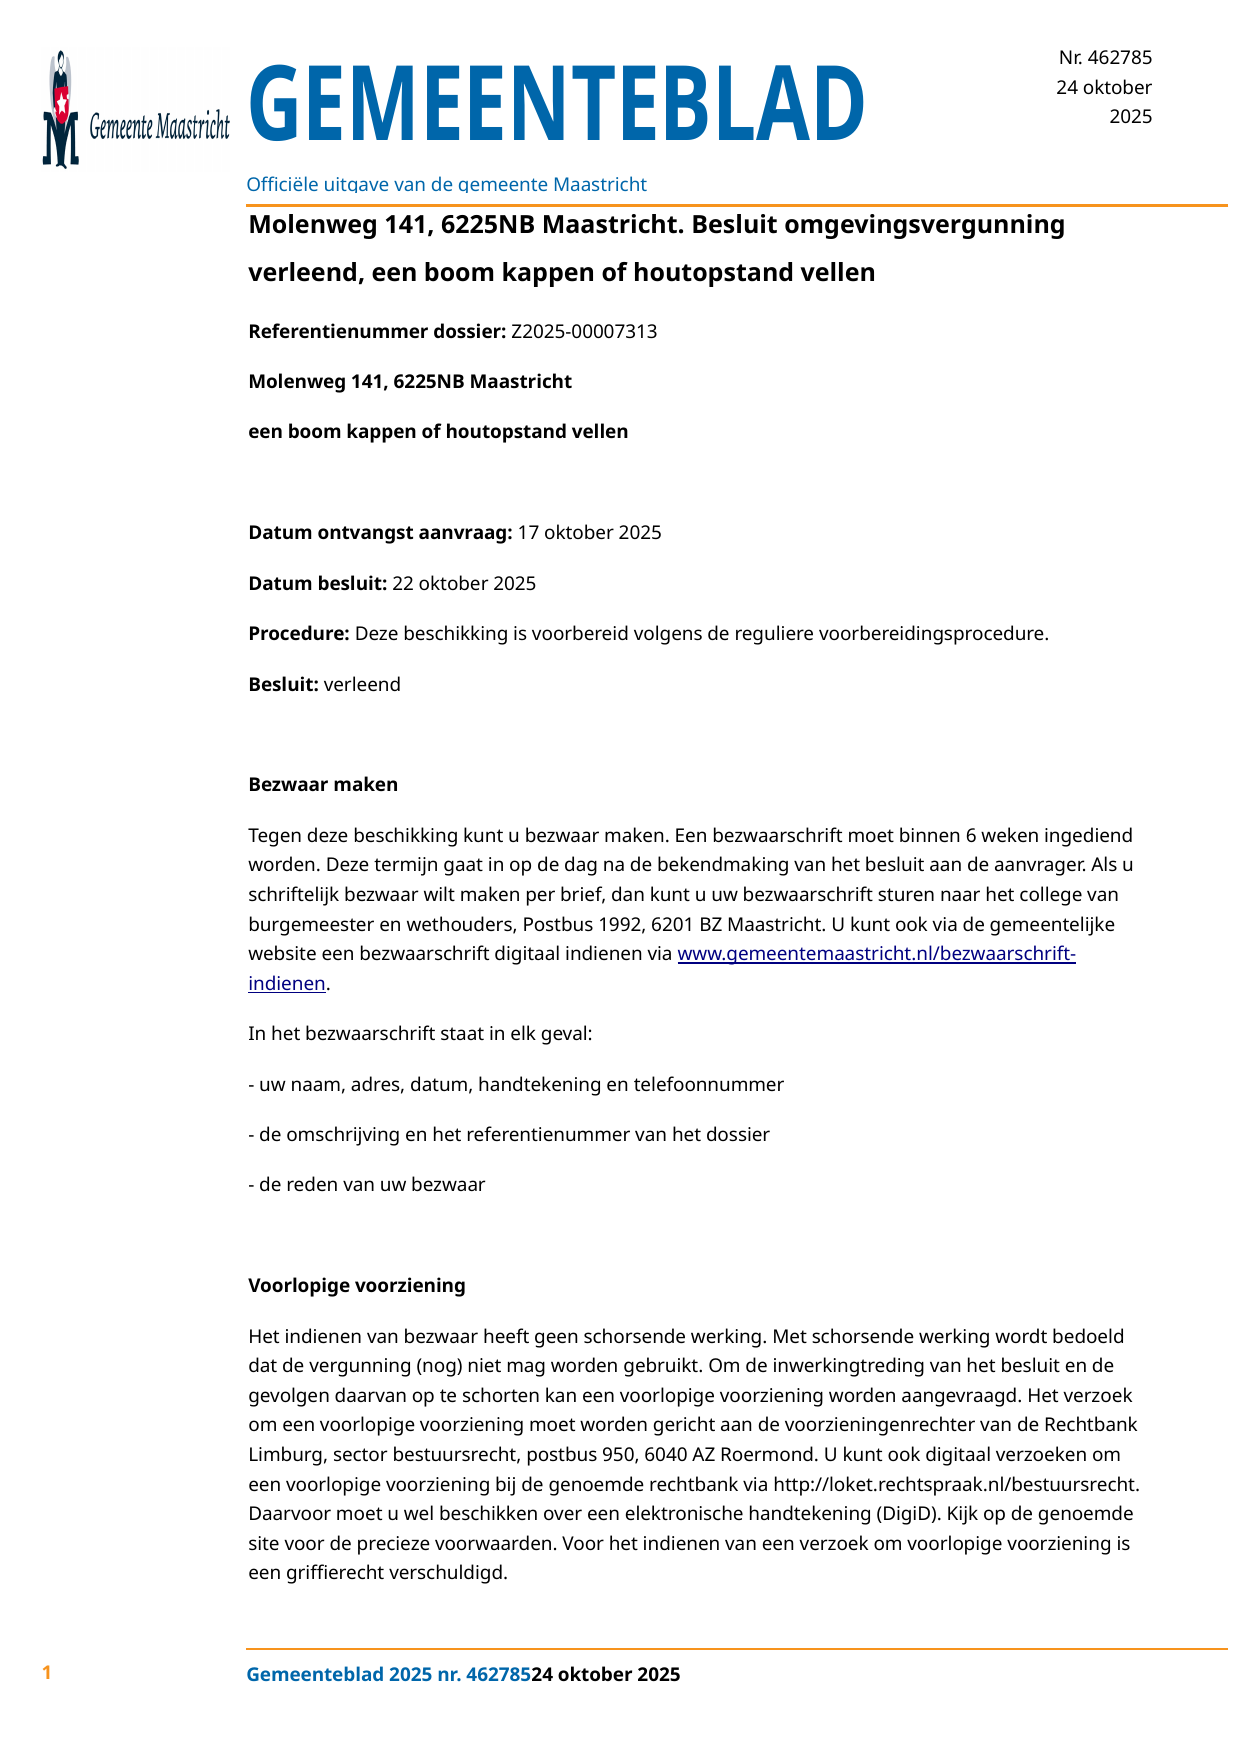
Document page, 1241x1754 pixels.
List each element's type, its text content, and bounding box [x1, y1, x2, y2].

text Molenweg 141, 6225NB Maastricht. Besluit omgevingsvergunning verleend, een boom kappen of houtopstand vellen [248, 207, 1152, 288]
text Referentienummer dossier: Z2025-00007313 [248, 318, 1152, 344]
text Datum besluit: 22 oktober 2025 [248, 570, 1152, 596]
text - de omschrijving en het referentienummer van het dossier [248, 1121, 1152, 1147]
text Voorlopige voorziening [248, 1272, 1152, 1298]
text Procedure: Deze beschikking is voorbereid volgens de reguliere voorbereidingsprocedure. [248, 620, 1152, 646]
text In het bezwaarschrift staat in elk geval: [248, 1020, 1152, 1046]
text - uw naam, adres, datum, handtekening en telefoonnummer [248, 1071, 1152, 1097]
text - de reden van uw bezwaar [248, 1172, 1152, 1197]
text Besluit: verleend [248, 671, 1152, 697]
picture [41, 47, 231, 172]
text Bezwaar maken [248, 772, 1152, 797]
text Het indienen van bezwaar heeft geen schorsende werking. Met schorsende werking wordt bedoeld dat de vergunning (nog) niet mag worden gebruikt. Om de inwerkingtreding van het besluit en de gevolgen daarvan op te schorten kan een voorlopige voorziening worden aangevraagd. Het verzoek om een voorlopige voorziening moet worden gericht aan de voorzieningenrechter van de Rechtbank Limburg, sector bestuursrecht, postbus 950, 6040 AZ Roermond. U kunt ook digitaal verzoeken om een voorlopige voorziening bij de genoemde rechtbank via http://loket.rechtspraak.nl/bestuursrecht. Daarvoor moet u wel beschikken over een elektronische handtekening (DigiD). Kijk op de genoemde site voor de precieze voorwaarden. Voor het indienen van een verzoek om voorlopige voorziening is een griffierecht verschuldigd. [248, 1323, 1152, 1585]
text Molenweg 141, 6225NB Maastricht [248, 368, 1152, 394]
text een boom kappen of houtopstand vellen [248, 419, 1152, 444]
text Datum ontvangst aanvraag: 17 oktober 2025 [248, 519, 1152, 545]
text Tegen deze beschikking kunt u bezwaar maken. Een bezwaarschrift moet binnen 6 weken ingediend worden. Deze termijn gaat in op de dag na de bekendmaking van het besluit aan de aanvrager. Als u schriftelijk bezwaar wilt maken per brief, dan kunt u uw bezwaarschrift sturen naar het college van burgemeester en wethouders, Postbus 1992, 6201 BZ Maastricht. U kunt ook via de gemeentelijke website een bezwaarschrift digitaal indienen via www.gemeentemaastricht.nl/bezwaarschrift-indienen. [248, 822, 1152, 996]
